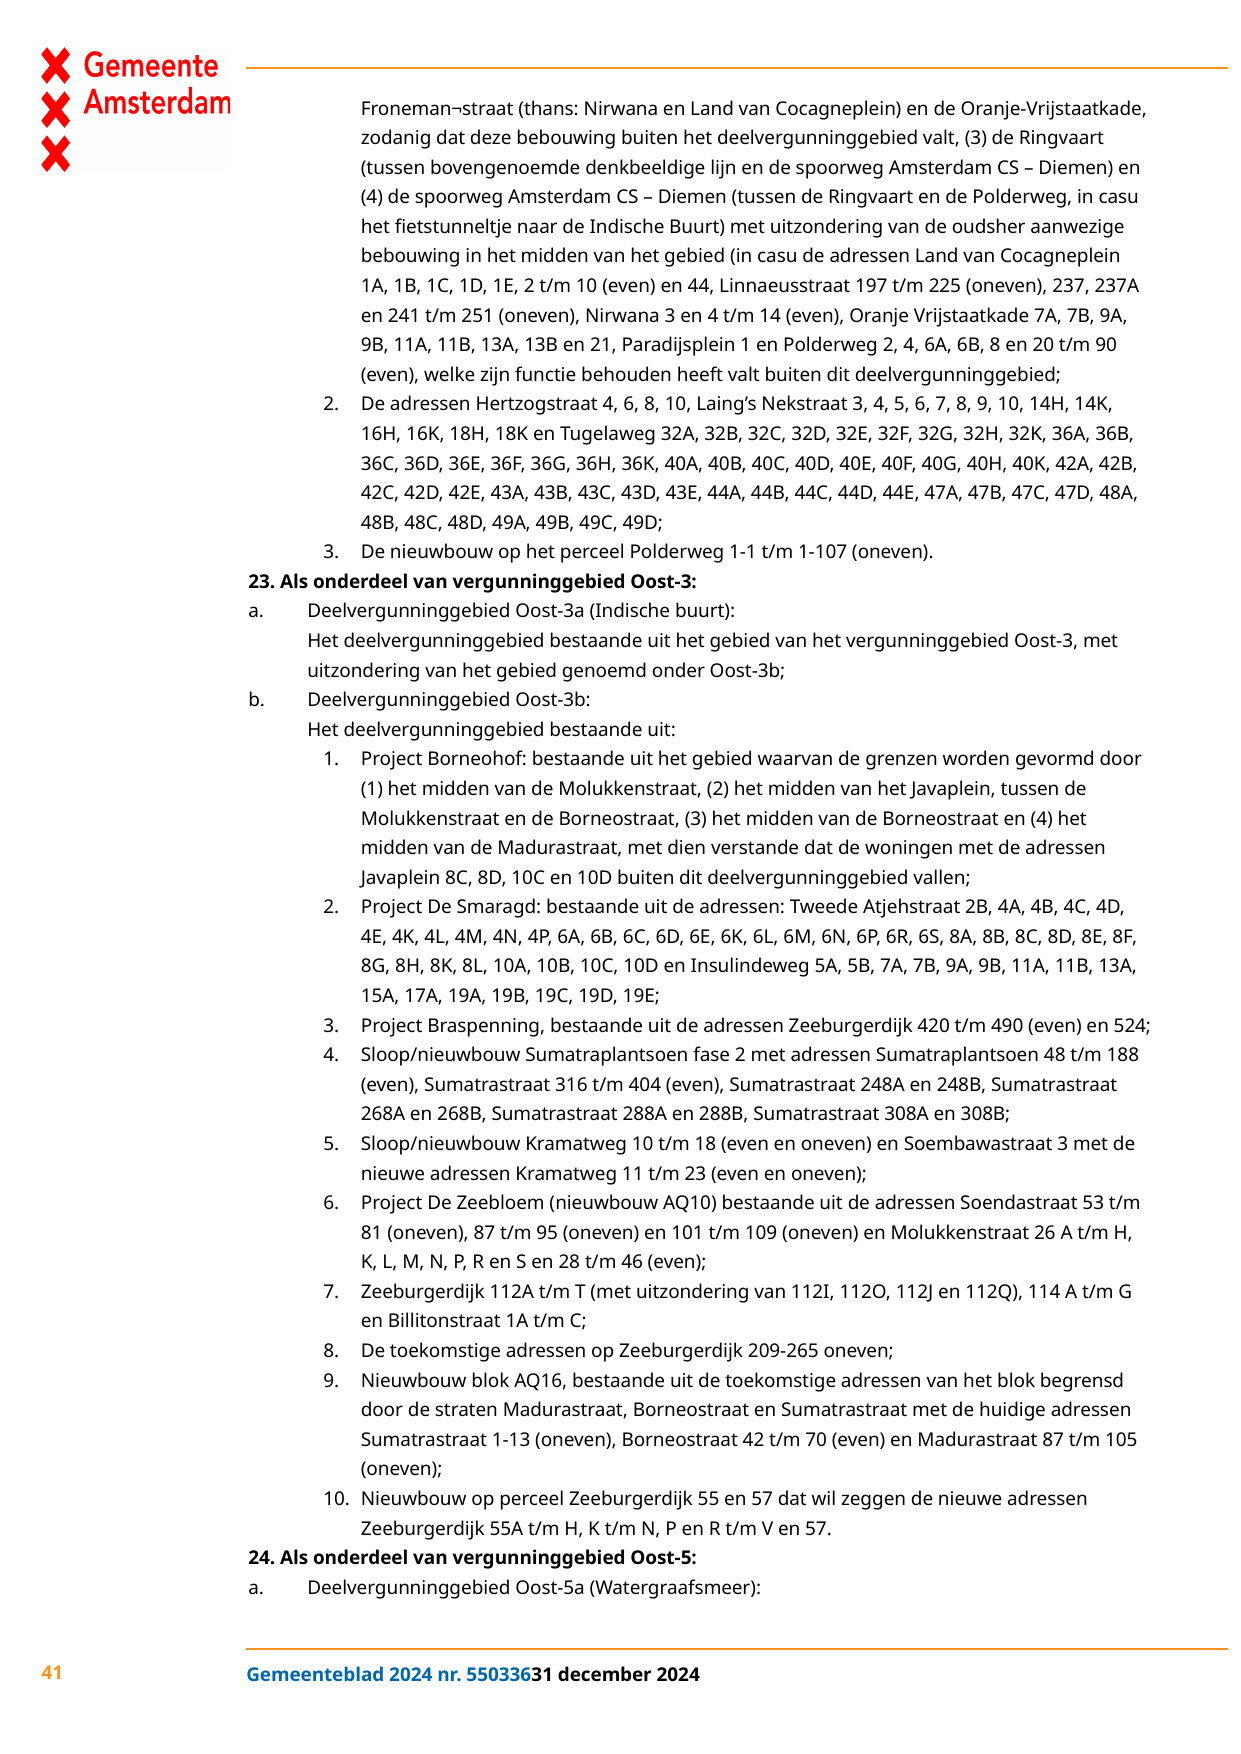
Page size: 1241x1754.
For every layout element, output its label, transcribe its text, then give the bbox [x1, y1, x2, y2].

list Project De Zeebloem (nieuwbouw AQ10) bestaande uit de adressen Soendastraat 53 t/m 81 (oneven), 87 t/m 95 (oneven) en 101 t/m 109 (oneven) en Molukkenstraat 26 A t/m H, K, L, M, N, P, R en S en 28 t/m 46 (even); [323, 1189, 1152, 1274]
list De nieuwbouw op het perceel Polderweg 1-1 t/m 1-107 (oneven). [323, 538, 1152, 564]
list Sloop/nieuwbouw Kramatweg 10 t/m 18 (even en oneven) en Soembawastraat 3 met de nieuwe adressen Kramatweg 11 t/m 23 (even en oneven); [323, 1130, 1152, 1186]
list Sloop/nieuwbouw Sumatraplantsoen fase 2 met adressen Sumatraplantsoen 48 t/m 188 (even), Sumatrastraat 316 t/m 404 (even), Sumatrastraat 248A en 248B, Sumatrastraat 268A en 268B, Sumatrastraat 288A en 288B, Sumatrastraat 308A en 308B; [323, 1041, 1152, 1126]
list De toekomstige adressen op Zeeburgerdijk 209-265 oneven; [323, 1337, 1152, 1363]
list Nieuwbouw op perceel Zeeburgerdijk 55 en 57 dat wil zeggen de nieuwe adressen Zeeburgerdijk 55A t/m H, K t/m N, P en R t/m V en 57. [323, 1485, 1152, 1541]
list Deelvergunninggebied Oost-3a (Indische buurt): [248, 598, 1152, 623]
picture [41, 47, 231, 172]
list Project De Smaragd: bestaande uit de adressen: Tweede Atjehstraat 2B, 4A, 4B, 4C, 4D, 4E, 4K, 4L, 4M, 4N, 4P, 6A, 6B, 6C, 6D, 6E, 6K, 6L, 6M, 6N, 6P, 6R, 6S, 8A, 8B, 8C, 8D, 8E, 8F, 8G, 8H, 8K, 8L, 10A, 10B, 10C, 10D en Insulindeweg 5A, 5B, 7A, 7B, 9A, 9B, 11A, 11B, 13A, 15A, 17A, 19A, 19B, 19C, 19D, 19E; [323, 893, 1152, 1008]
list Froneman¬straat (thans: Nirwana en Land van Cocagneplein) en de Oranje-Vrijstaatkade, zodanig dat deze bebouwing buiten het deelvergunninggebied valt, (3) de Ringvaart (tussen bovengenoemde denkbeeldige lijn en de spoorweg Amsterdam CS – Diemen) en (4) de spoorweg Amsterdam CS – Diemen (tussen de Ringvaart en de Polderweg, in casu het fietstunneltje naar de Indische Buurt) met uitzondering van de oudsher aanwezige bebouwing in het midden van het gebied (in casu de adressen Land van Cocagneplein 1A, 1B, 1C, 1D, 1E, 2 t/m 10 (even) en 44, Linnaeusstraat 197 t/m 225 (oneven), 237, 237A en 241 t/m 251 (oneven), Nirwana 3 en 4 t/m 14 (even), Oranje Vrijstaatkade 7A, 7B, 9A, 9B, 11A, 11B, 13A, 13B en 21, Paradijsplein 1 en Polderweg 2, 4, 6A, 6B, 8 en 20 t/m 90 (even), welke zijn functie behouden heeft valt buiten dit deelvergunninggebied; [323, 95, 1152, 387]
list Zeeburgerdijk 112A t/m T (met uitzondering van 112I, 112O, 112J en 112Q), 114 A t/m G en Billitonstraat 1A t/m C; [323, 1278, 1152, 1333]
list Project Braspenning, bestaande uit de adressen Zeeburgerdijk 420 t/m 490 (even) en 524; [323, 1012, 1152, 1038]
text 24. Als onderdeel van vergunninggebied Oost-5: [248, 1544, 1152, 1570]
text 23. Als onderdeel van vergunninggebied Oost-3: [248, 568, 1152, 594]
list Nieuwbouw blok AQ16, bestaande uit de toekomstige adressen van het blok begrensd door de straten Madurastraat, Borneostraat en Sumatrastraat met de huidige adressen Sumatrastraat 1-13 (oneven), Borneostraat 42 t/m 70 (even) en Madurastraat 87 t/m 105 (oneven); [323, 1367, 1152, 1481]
list Het deelvergunninggebied bestaande uit het gebied van het vergunninggebied Oost-3, met uitzondering van het gebied genoemd onder Oost-3b; [248, 627, 1152, 683]
list De adressen Hertzogstraat 4, 6, 8, 10, Laing’s Nekstraat 3, 4, 5, 6, 7, 8, 9, 10, 14H, 14K, 16H, 16K, 18H, 18K en Tugelaweg 32A, 32B, 32C, 32D, 32E, 32F, 32G, 32H, 32K, 36A, 36B, 36C, 36D, 36E, 36F, 36G, 36H, 36K, 40A, 40B, 40C, 40D, 40E, 40F, 40G, 40H, 40K, 42A, 42B, 42C, 42D, 42E, 43A, 43B, 43C, 43D, 43E, 44A, 44B, 44C, 44D, 44E, 47A, 47B, 47C, 47D, 48A, 48B, 48C, 48D, 49A, 49B, 49C, 49D; [323, 391, 1152, 535]
list Deelvergunninggebied Oost-5a (Watergraafsmeer): [248, 1574, 1152, 1600]
list Project Borneohof: bestaande uit het gebied waarvan de grenzen worden gevormd door (1) het midden van de Molukkenstraat, (2) het midden van het Javaplein, tussen de Molukkenstraat en de Borneostraat, (3) het midden van de Borneostraat en (4) het midden van de Madurastraat, met dien verstande dat de woningen met de adressen Javaplein 8C, 8D, 10C en 10D buiten dit deelvergunninggebied vallen; [323, 746, 1152, 890]
list Deelvergunninggebied Oost-3b: [248, 686, 1152, 712]
list Het deelvergunninggebied bestaande uit: [248, 716, 1152, 742]
